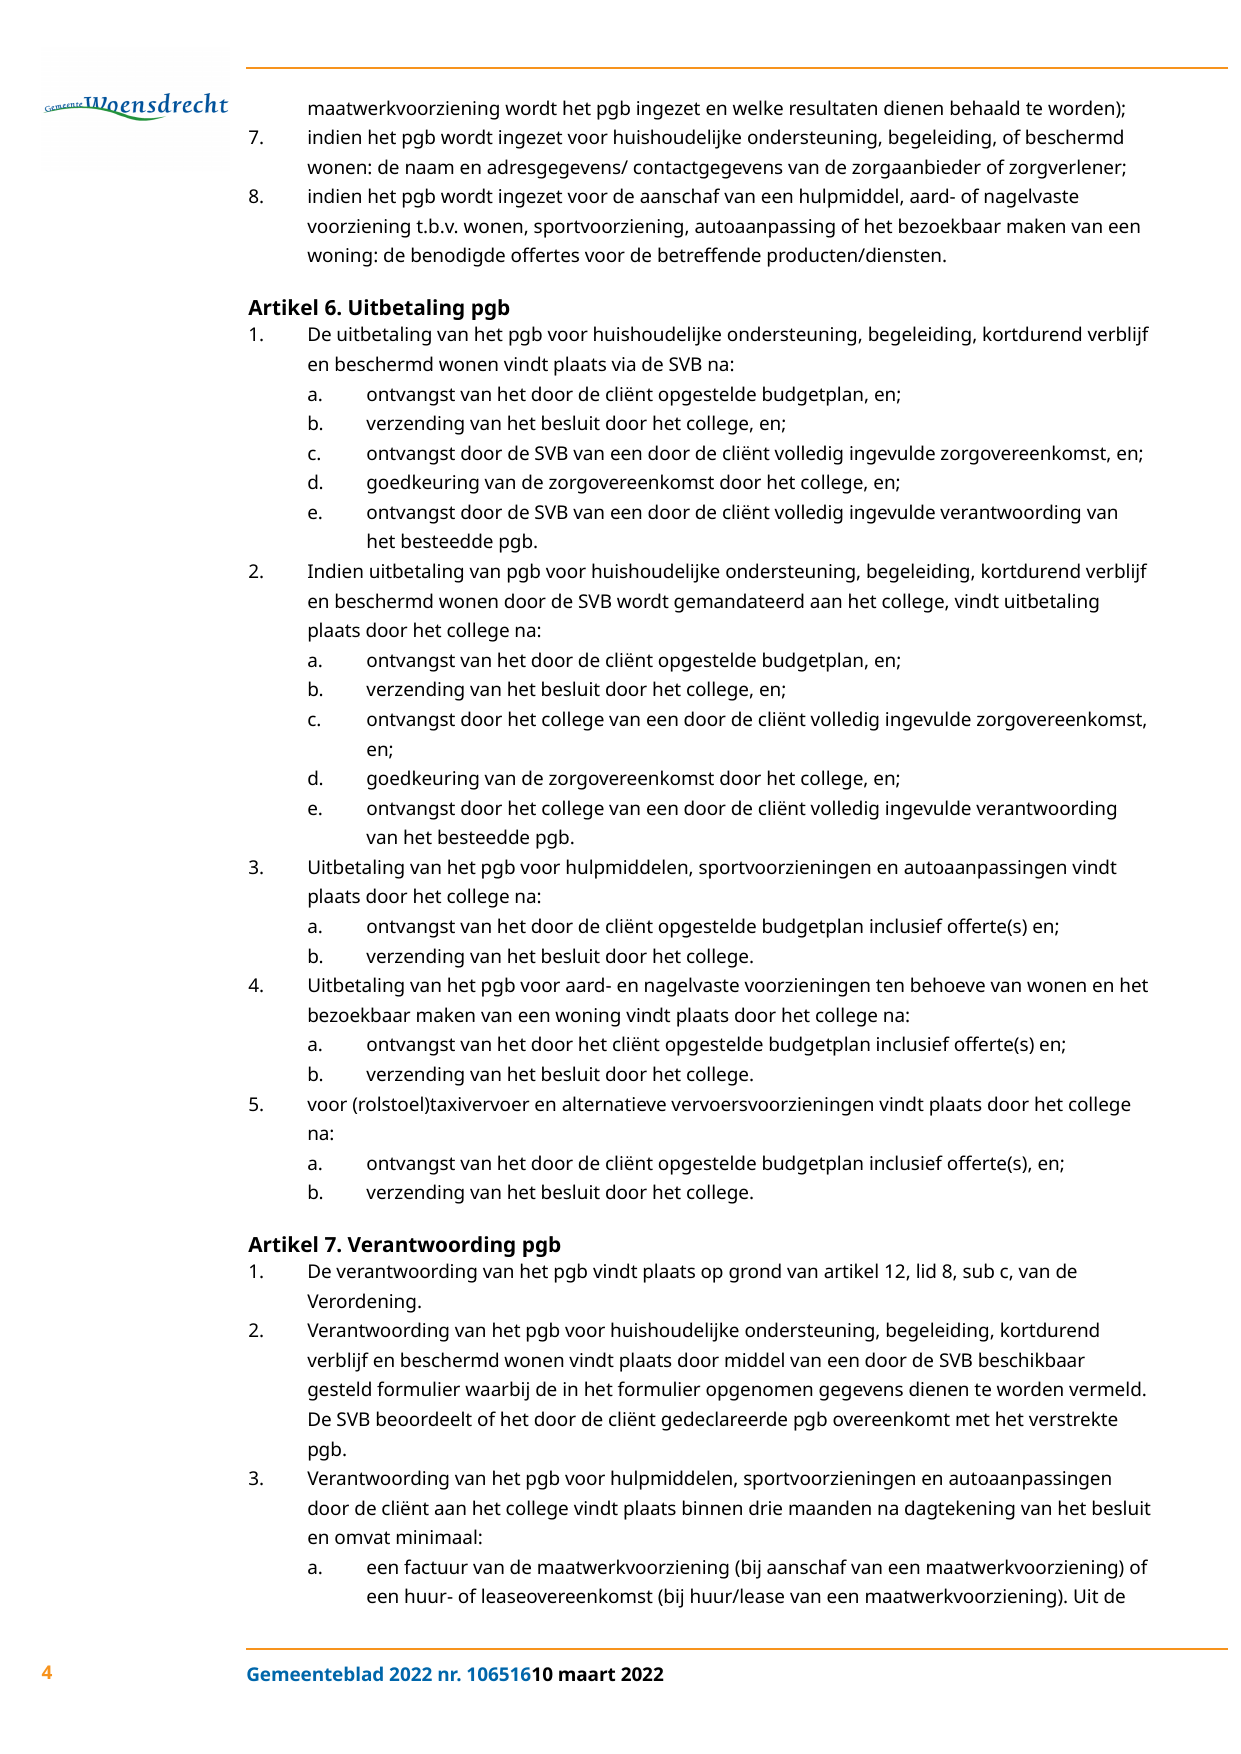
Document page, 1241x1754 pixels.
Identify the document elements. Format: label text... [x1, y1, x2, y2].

list verzending van het besluit door het college, en; [307, 677, 1152, 702]
list ontvangst door het college van een door de cliënt volledig ingevulde zorgovereenkomst, en; [307, 706, 1152, 761]
list verzending van het besluit door het college. [307, 1061, 1152, 1087]
list ontvangst van het door de cliënt opgestelde budgetplan, en; [307, 381, 1152, 406]
list Verantwoording van het pgb voor huishoudelijke ondersteuning, begeleiding, kortdurend verblijf en beschermd wonen vindt plaats door middel van een door de SVB beschikbaar gesteld formulier waarbij de in het formulier opgenomen gegevens dienen te worden vermeld. De SVB beoordeelt of het door de cliënt gedeclareerde pgb overeenkomt met het verstrekte pgb. [248, 1317, 1152, 1462]
list ontvangst door de SVB van een door de cliënt volledig ingevulde zorgovereenkomst, en; [307, 440, 1152, 466]
list ontvangst van het door de cliënt opgestelde budgetplan, en; [307, 647, 1152, 673]
list Indien uitbetaling van pgb voor huishoudelijke ondersteuning, begeleiding, kortdurend verblijf en beschermd wonen door de SVB wordt gemandateerd aan het college, vindt uitbetaling plaats door het college na: [248, 558, 1152, 643]
list ontvangst van het door de cliënt opgestelde budgetplan inclusief offerte(s) en; [307, 913, 1152, 939]
list ontvangst van het door de cliënt opgestelde budgetplan inclusief offerte(s), en; [307, 1150, 1152, 1176]
picture [41, 47, 231, 172]
list verzending van het besluit door het college. [307, 943, 1152, 968]
list ontvangst door het college van een door de cliënt volledig ingevulde verantwoording van het besteedde pgb. [307, 795, 1152, 850]
list maatwerkvoorziening wordt het pgb ingezet en welke resultaten dienen behaald te worden); [248, 95, 1152, 121]
list Verantwoording van het pgb voor hulpmiddelen, sportvoorzieningen en autoaanpassingen door de cliënt aan het college vindt plaats binnen drie maanden na dagtekening van het besluit en omvat minimaal: [248, 1465, 1152, 1550]
list een factuur van de maatwerkvoorziening (bij aanschaf van een maatwerkvoorziening) of een huur- of leaseovereenkomst (bij huur/lease van een maatwerkvoorziening). Uit de [307, 1554, 1152, 1609]
list goedkeuring van de zorgovereenkomst door het college, en; [307, 765, 1152, 791]
list voor (rolstoel)taxivervoer en alternatieve vervoersvoorzieningen vindt plaats door het college na: [248, 1091, 1152, 1146]
list Uitbetaling van het pgb voor aard- en nagelvaste voorzieningen ten behoeve van wonen en het bezoekbaar maken van een woning vindt plaats door het college na: [248, 972, 1152, 1028]
list indien het pgb wordt ingezet voor de aanschaf van een hulpmiddel, aard- of nagelvaste voorziening t.b.v. wonen, sportvoorziening, autoaanpassing of het bezoekbaar maken van een woning: de benodigde offertes voor de betreffende producten/diensten. [248, 183, 1152, 268]
list verzending van het besluit door het college. [307, 1179, 1152, 1205]
list ontvangst door de SVB van een door de cliënt volledig ingevulde verantwoording van het besteedde pgb. [307, 499, 1152, 554]
list De uitbetaling van het pgb voor huishoudelijke ondersteuning, begeleiding, kortdurend verblijf en beschermd wonen vindt plaats via de SVB na: [248, 322, 1152, 377]
list indien het pgb wordt ingezet voor huishoudelijke ondersteuning, begeleiding, of beschermd wonen: de naam en adresgegevens/ contactgegevens van de zorgaanbieder of zorgverlener; [248, 124, 1152, 180]
list verzending van het besluit door het college, en; [307, 410, 1152, 436]
list goedkeuring van de zorgovereenkomst door het college, en; [307, 469, 1152, 495]
list Uitbetaling van het pgb voor hulpmiddelen, sportvoorzieningen en autoaanpassingen vindt plaats door het college na: [248, 854, 1152, 909]
text Artikel 6. Uitbetaling pgb [248, 293, 1152, 322]
list De verantwoording van het pgb vindt plaats op grond van artikel 12, lid 8, sub c, van de Verordening. [248, 1258, 1152, 1314]
list ontvangst van het door het cliënt opgestelde budgetplan inclusief offerte(s) en; [307, 1032, 1152, 1057]
text Artikel 7. Verantwoording pgb [248, 1230, 1152, 1258]
